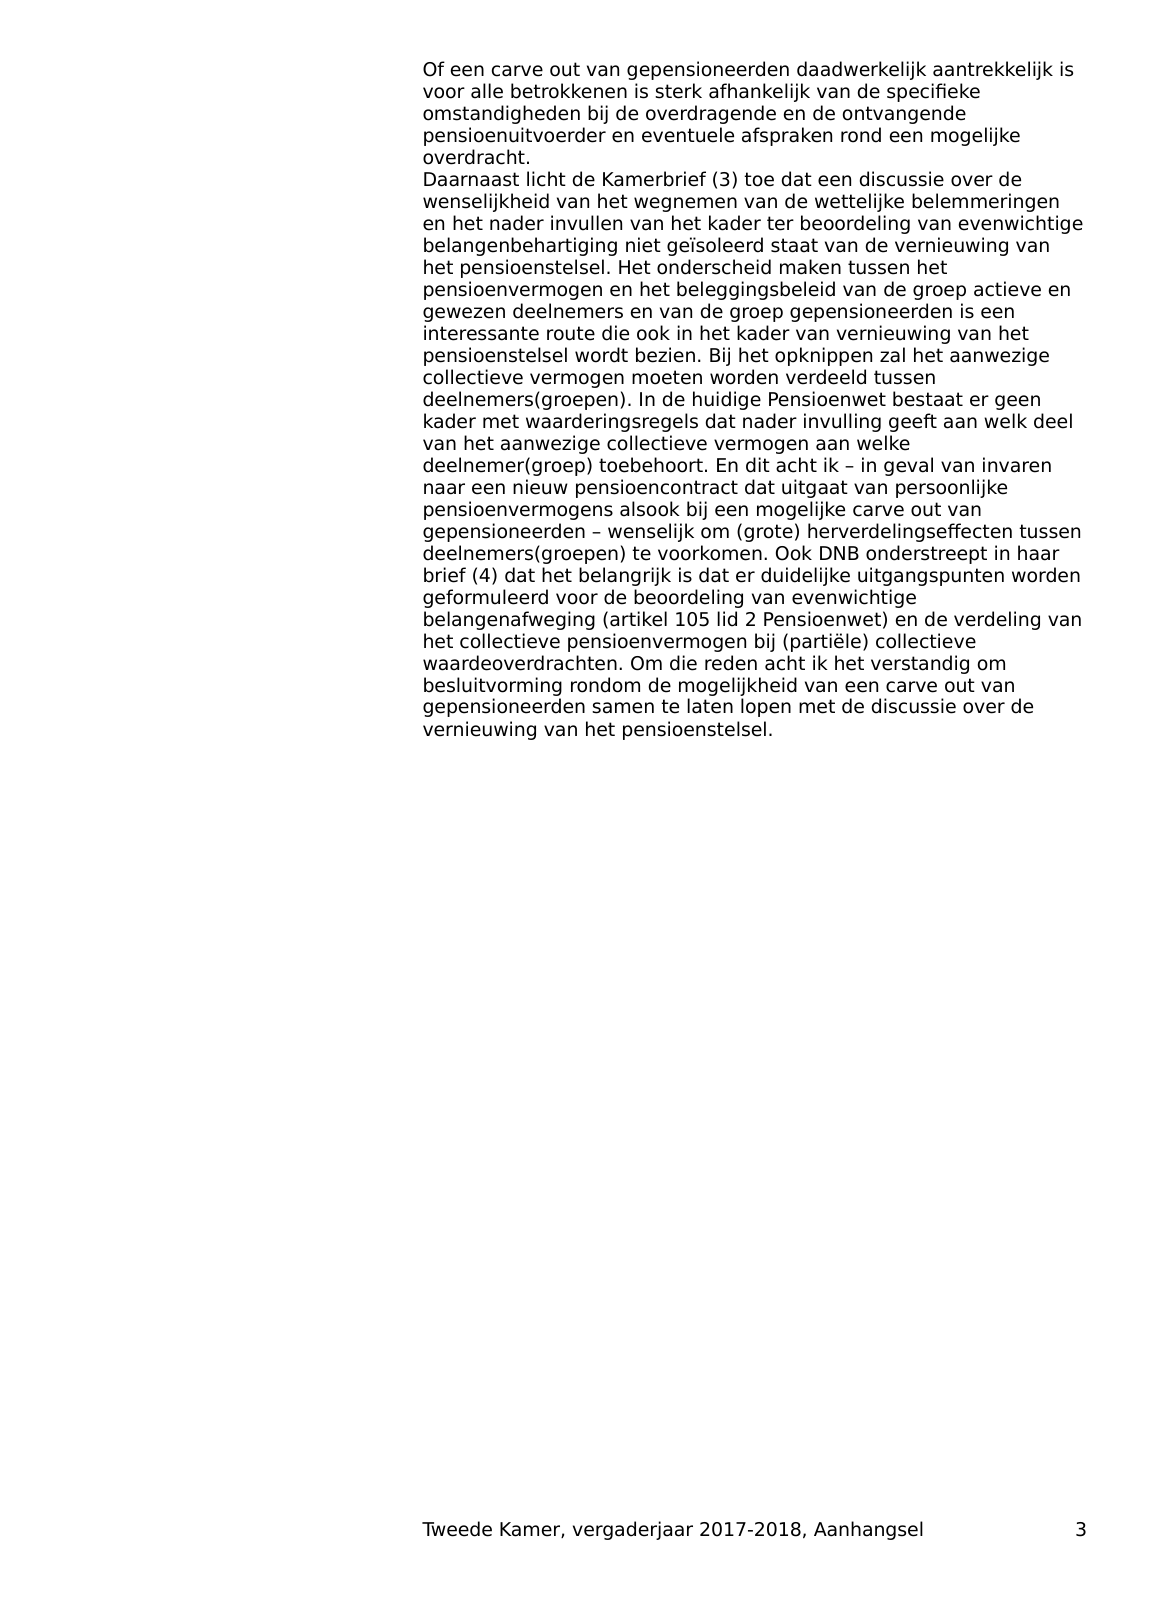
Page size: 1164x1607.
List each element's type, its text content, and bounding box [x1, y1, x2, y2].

text Daarnaast licht de Kamerbrief (3) toe dat een discussie over de wenselijkheid van het wegnemen van de wettelijke belemmeringen en het nader invullen van het kader ter beoordeling van evenwichtige belangenbehartiging niet geïsoleerd staat van de vernieuwing van het pensioenstelsel. Het onderscheid maken tussen het pensioenvermogen en het beleggingsbeleid van de groep actieve en gewezen deelnemers en van de groep gepensioneerden is een interessante route die ook in het kader van vernieuwing van het pensioenstelsel wordt bezien. Bij het opknippen zal het aanwezige collectieve vermogen moeten worden verdeeld tussen deelnemers(groepen). In de huidige Pensioenwet bestaat er geen kader met waarderingsregels dat nader invulling geeft aan welk deel van het aanwezige collectieve vermogen aan welke deelnemer(groep) toebehoort. En dit acht ik – in geval van invaren naar een nieuw pensioencontract dat uitgaat van persoonlijke pensioenvermogens alsook bij een mogelijke carve out van gepensioneerden – wenselijk om (grote) herverdelingseffecten tussen deelnemers(groepen) te voorkomen. Ook DNB onderstreept in haar brief (4) dat het belangrijk is dat er duidelijke uitgangspunten worden geformuleerd voor de beoordeling van evenwichtige belangenafweging (artikel 105 lid 2 Pensioenwet) en de verdeling van het collectieve pensioenvermogen bij (partiële) collectieve waardeoverdrachten. Om die reden acht ik het verstandig om besluitvorming rondom de mogelijkheid van een carve out van gepensioneerden samen te laten lopen met de discussie over de vernieuwing van het pensioenstelsel. [422, 169, 1087, 740]
text Of een carve out van gepensioneerden daadwerkelijk aantrekkelijk is voor alle betrokkenen is sterk afhankelijk van de specifieke omstandigheden bij de overdragende en de ontvangende pensioenuitvoerder en eventuele afspraken rond een mogelijke overdracht. [422, 59, 1087, 169]
